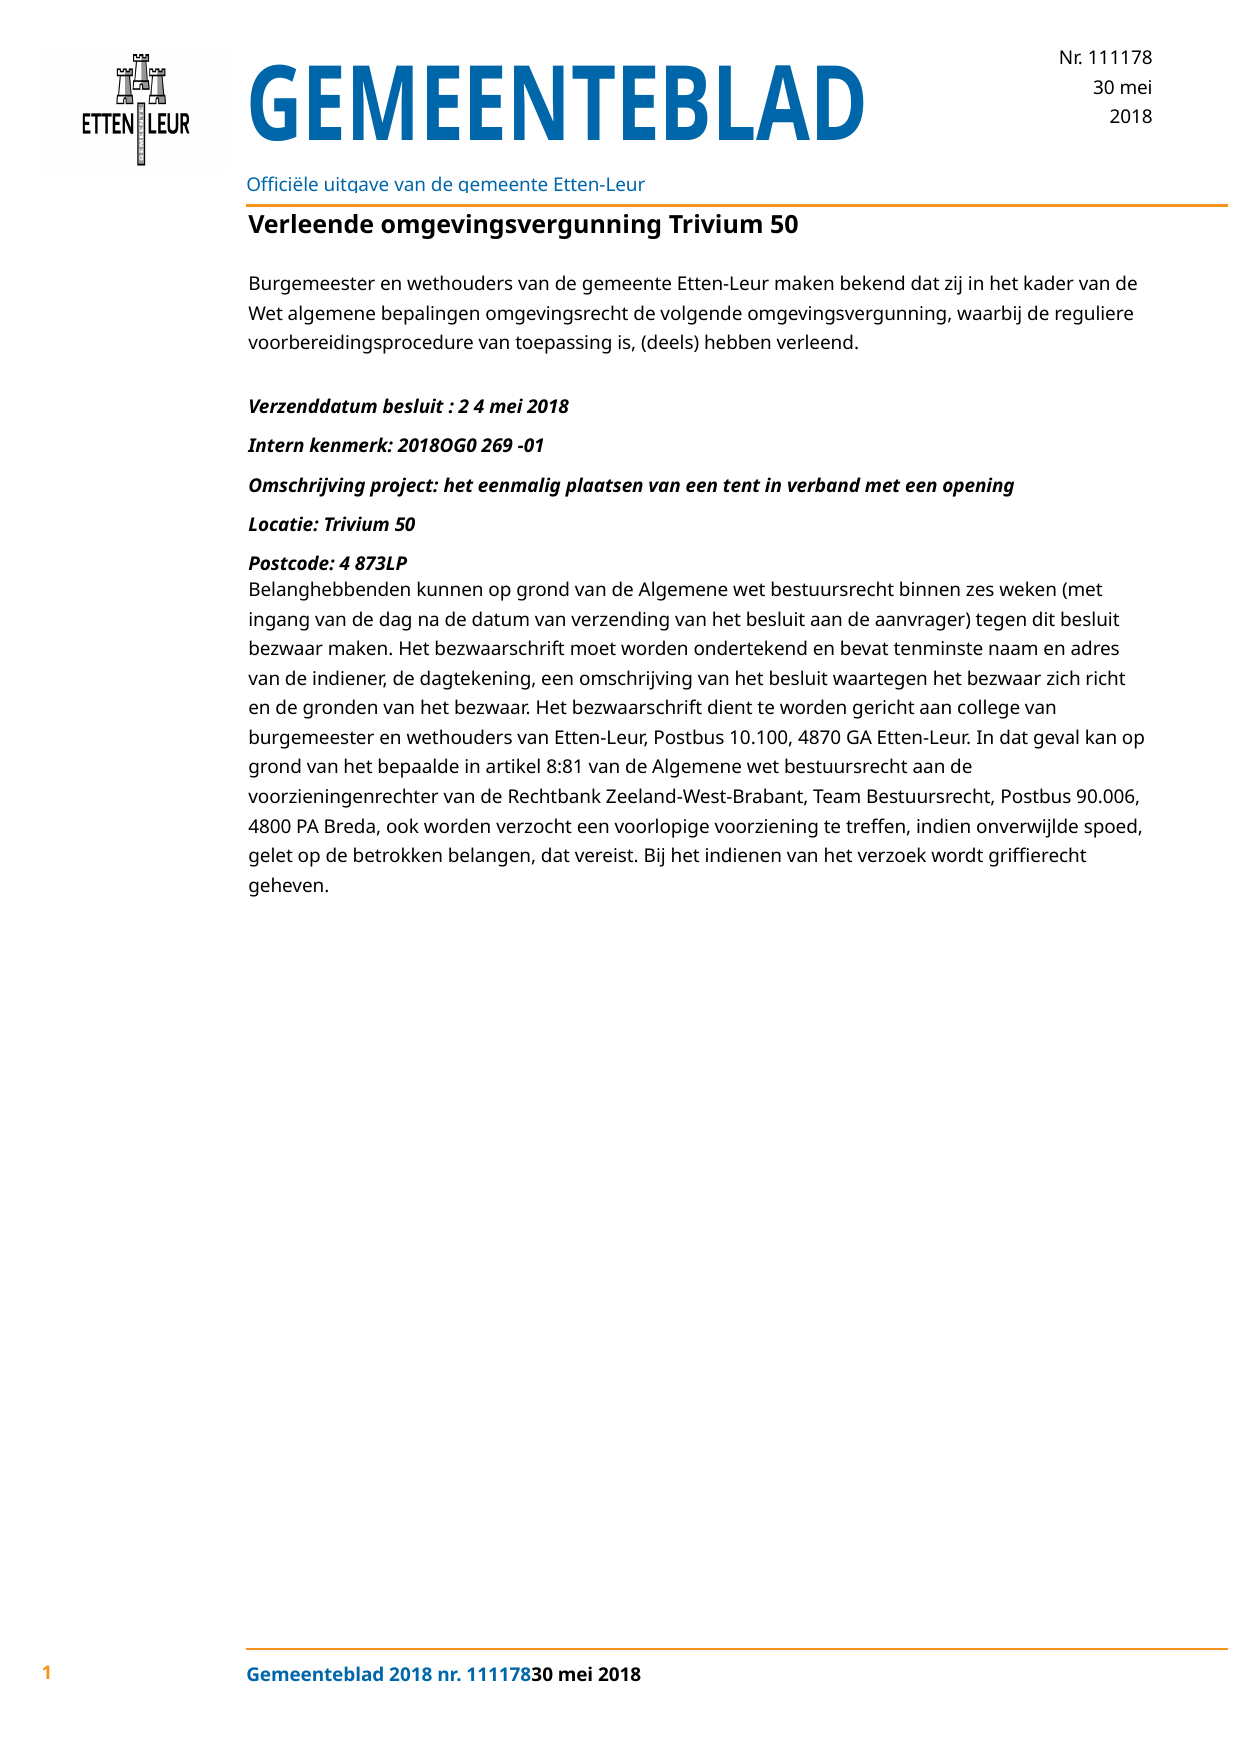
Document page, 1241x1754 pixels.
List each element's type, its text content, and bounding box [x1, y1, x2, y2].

picture [41, 47, 231, 172]
text Locatie: Trivium 50 [248, 511, 1152, 537]
text Belanghebbenden kunnen op grond van de Algemene wet bestuursrecht binnen zes weken (met ingang van de dag na de datum van verzending van het besluit aan de aanvrager) tegen dit besluit bezwaar maken. Het bezwaarschrift moet worden ondertekend en bevat tenminste naam en adres van de indiener, de dagtekening, een omschrijving van het besluit waartegen het bezwaar zich richt en de gronden van het bezwaar. Het bezwaarschrift dient te worden gericht aan college van burgemeester en wethouders van Etten-Leur, Postbus 10.100, 4870 GA Etten-Leur. In dat geval kan op grond van het bepaalde in artikel 8:81 van de Algemene wet bestuursrecht aan de voorzieningenrechter van de Rechtbank Zeeland-West-Brabant, Team Bestuursrecht, Postbus 90.006, 4800 PA Breda, ook worden verzocht een voorlopige voorziening te treffen, indien onverwijlde spoed, gelet op de betrokken belangen, dat vereist. Bij het indienen van het verzoek wordt griffierecht geheven. [248, 576, 1152, 898]
text Omschrijving project: het eenmalig plaatsen van een tent in verband met een opening [248, 472, 1152, 498]
text Burgemeester en wethouders van de gemeente Etten-Leur maken bekend dat zij in het kader van de Wet algemene bepalingen omgevingsrecht de volgende omgevingsvergunning, waarbij de reguliere voorbereidingsprocedure van toepassing is, (deels) hebben verleend. [248, 270, 1152, 355]
text Verzenddatum besluit : 2 4 mei 2018 [248, 393, 1152, 419]
text Postcode: 4 873LP [248, 551, 1152, 576]
text Intern kenmerk: 2018OG0 269 -01 [248, 433, 1152, 458]
text Verleende omgevingsvergunning Trivium 50 [248, 207, 1152, 241]
